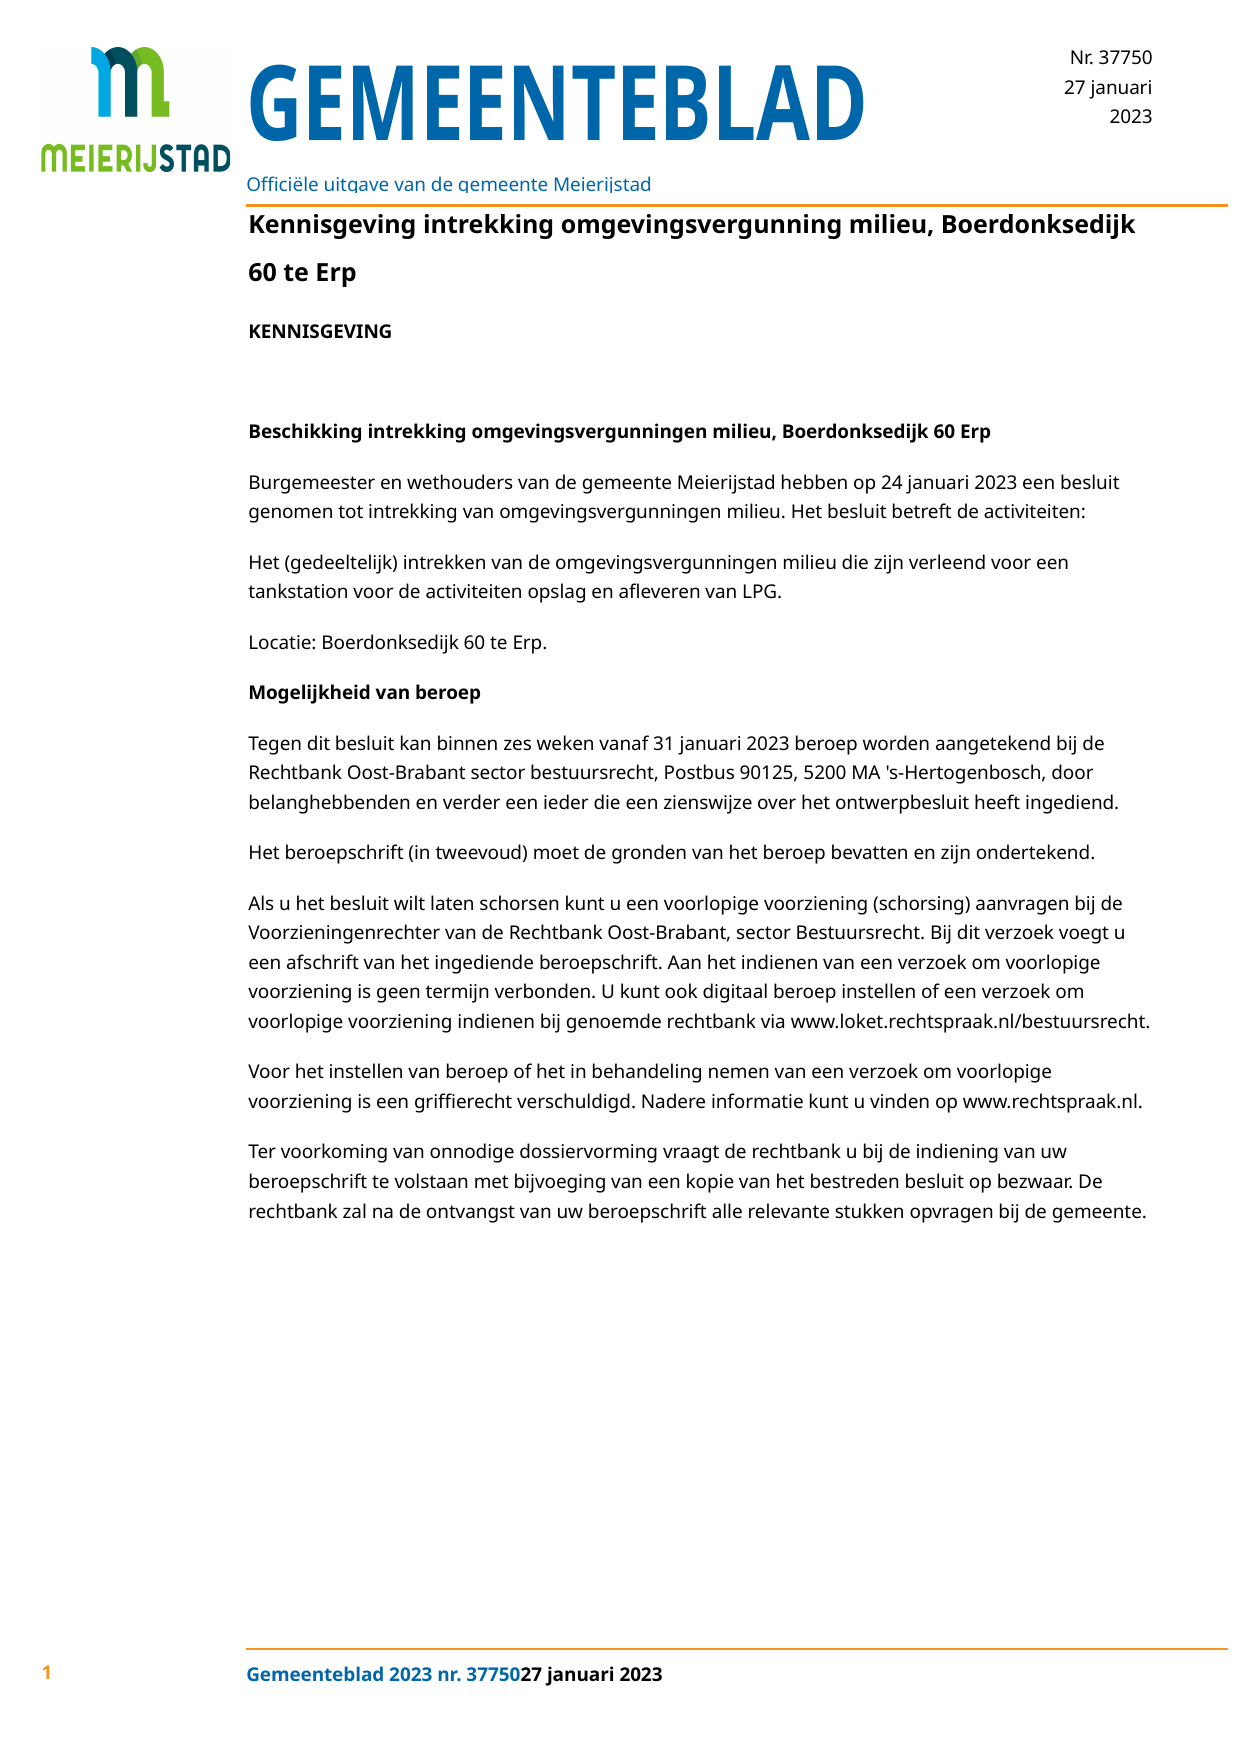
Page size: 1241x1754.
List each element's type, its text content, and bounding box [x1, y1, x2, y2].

text Locatie: Boerdonksedijk 60 te Erp. [248, 629, 1152, 655]
picture [41, 47, 231, 172]
text KENNISGEVING [248, 318, 1152, 344]
text Burgemeester en wethouders van de gemeente Meierijstad hebben op 24 januari 2023 een besluit genomen tot intrekking van omgevingsvergunningen milieu. Het besluit betreft de activiteiten: [248, 469, 1152, 524]
text Als u het besluit wilt laten schorsen kunt u een voorlopige voorziening (schorsing) aanvragen bij de Voorzieningenrechter van de Rechtbank Oost-Brabant, sector Bestuursrecht. Bij dit verzoek voegt u een afschrift van het ingediende beroepschrift. Aan het indienen van een verzoek om voorlopige voorziening is geen termijn verbonden. U kunt ook digitaal beroep instellen of een verzoek om voorlopige voorziening indienen bij genoemde rechtbank via www.loket.rechtspraak.nl/bestuursrecht. [248, 890, 1152, 1034]
text Tegen dit besluit kan binnen zes weken vanaf 31 januari 2023 beroep worden aangetekend bij de Rechtbank Oost-Brabant sector bestuursrecht, Postbus 90125, 5200 MA 's-Hertogenbosch, door belanghebbenden en verder een ieder die een zienswijze over het ontwerpbesluit heeft ingediend. [248, 730, 1152, 815]
text Voor het instellen van beroep of het in behandeling nemen van een verzoek om voorlopige voorziening is een griffierecht verschuldigd. Nadere informatie kunt u vinden op www.rechtspraak.nl. [248, 1059, 1152, 1114]
text Ter voorkoming van onnodige dossiervorming vraagt de rechtbank u bij de indiening van uw beroepschrift te volstaan met bijvoeging van een kopie van het bestreden besluit op bezwaar. De rechtbank zal na de ontvangst van uw beroepschrift alle relevante stukken opvragen bij de gemeente. [248, 1139, 1152, 1224]
text Het beroepschrift (in tweevoud) moet de gronden van het beroep bevatten en zijn ondertekend. [248, 839, 1152, 865]
text Beschikking intrekking omgevingsvergunningen milieu, Boerdonksedijk 60 Erp [248, 419, 1152, 444]
text Kennisgeving intrekking omgevingsvergunning milieu, Boerdonksedijk 60 te Erp [248, 207, 1152, 288]
text Het (gedeeltelijk) intrekken van de omgevingsvergunningen milieu die zijn verleend voor een tankstation voor de activiteiten opslag en afleveren van LPG. [248, 549, 1152, 604]
text Mogelijkheid van beroep [248, 679, 1152, 705]
